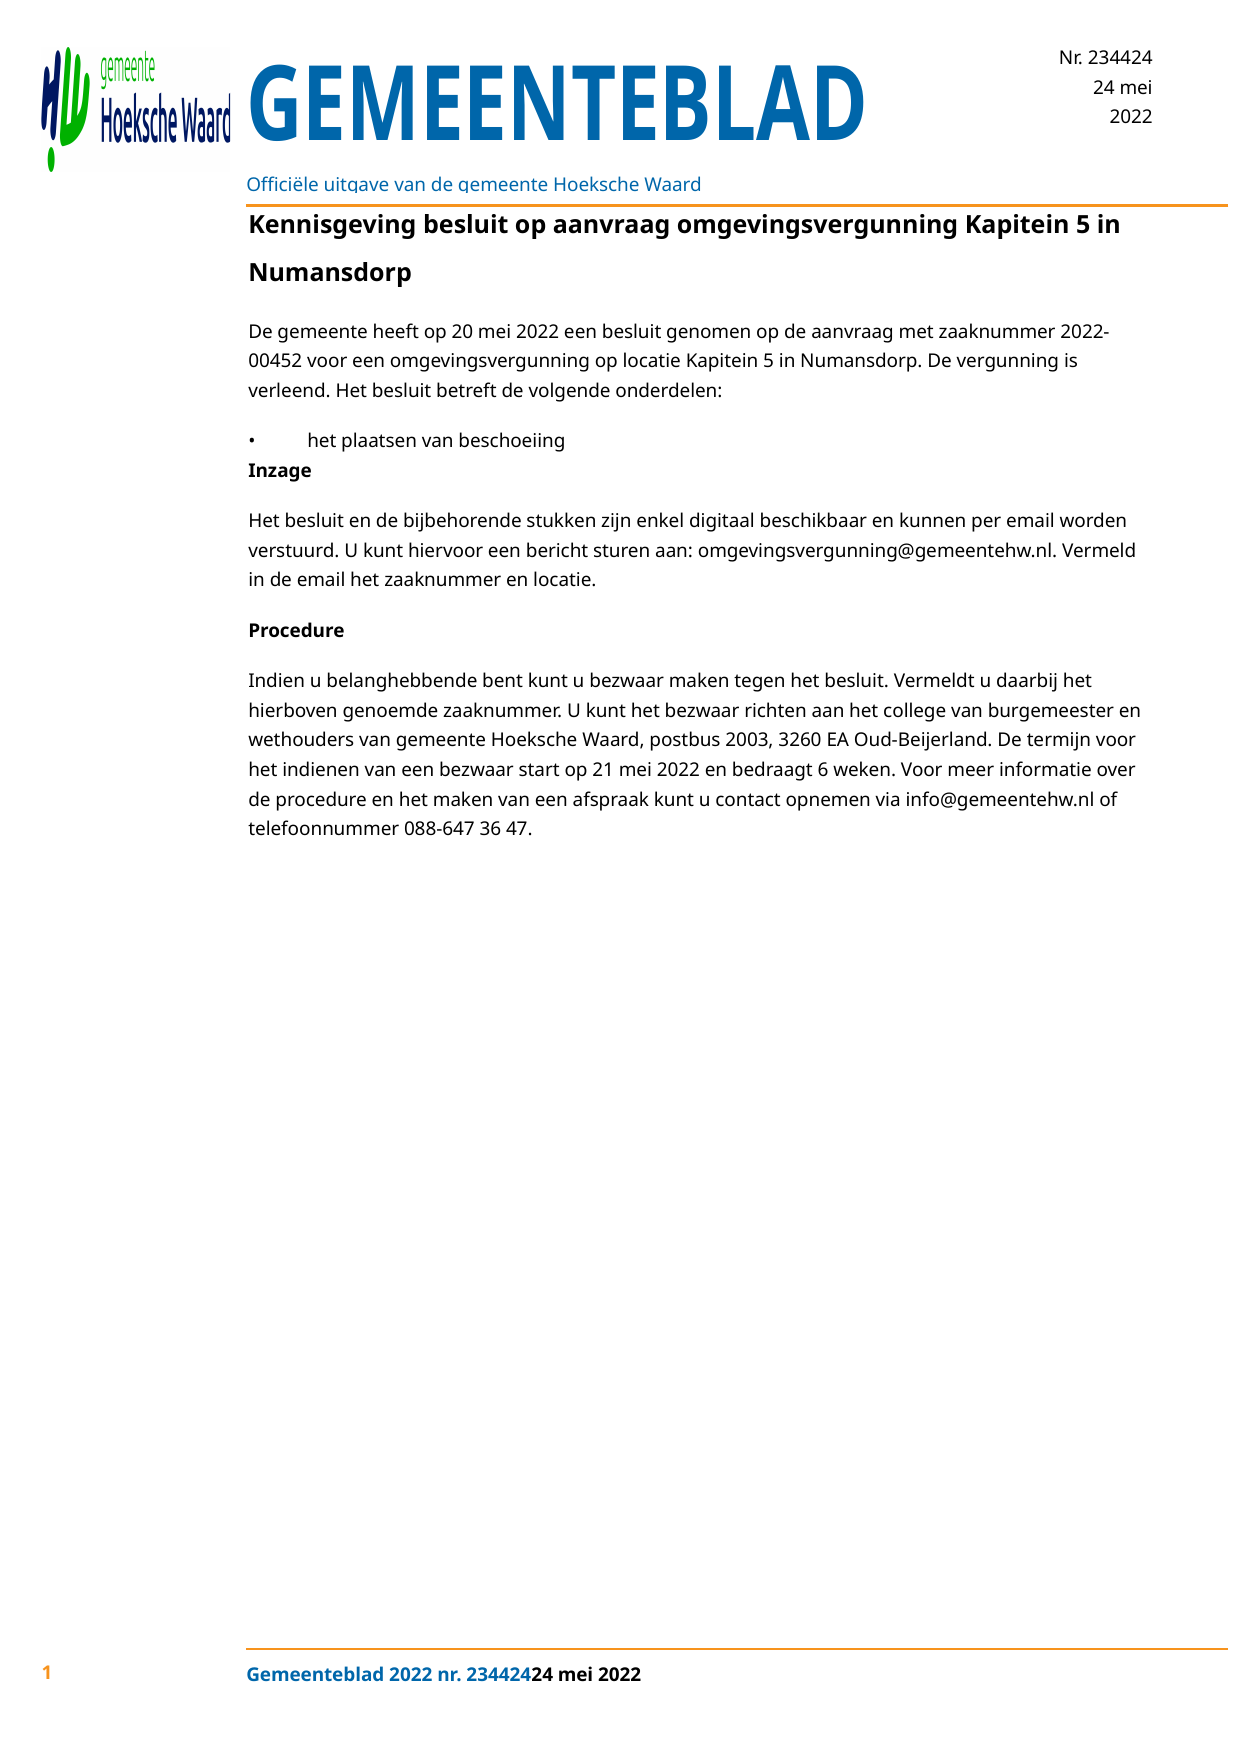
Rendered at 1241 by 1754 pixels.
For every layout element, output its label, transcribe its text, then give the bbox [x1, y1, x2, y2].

list het plaatsen van beschoeiing [248, 427, 1152, 453]
text Het besluit en de bijbehorende stukken zijn enkel digitaal beschikbaar en kunnen per email worden verstuurd. U kunt hiervoor een bericht sturen aan: omgevingsvergunning@gemeentehw.nl. Vermeld in de email het zaaknummer en locatie. [248, 507, 1152, 592]
picture [41, 47, 231, 172]
text Procedure [248, 617, 1152, 643]
text Kennisgeving besluit op aanvraag omgevingsvergunning Kapitein 5 in Numansdorp [248, 207, 1152, 288]
text Inzage [248, 457, 1152, 483]
text Indien u belanghebbende bent kunt u bezwaar maken tegen het besluit. Vermeldt u daarbij het hierboven genoemde zaaknummer. U kunt het bezwaar richten aan het college van burgemeester en wethouders van gemeente Hoeksche Waard, postbus 2003, 3260 EA Oud-Beijerland. De termijn voor het indienen van een bezwaar start op 21 mei 2022 en bedraagt 6 weken. Voor meer informatie over de procedure en het maken van een afspraak kunt u contact opnemen via info@gemeentehw.nl of telefoonnummer 088-647 36 47. [248, 667, 1152, 841]
text De gemeente heeft op 20 mei 2022 een besluit genomen op de aanvraag met zaaknummer 2022-00452 voor een omgevingsvergunning op locatie Kapitein 5 in Numansdorp. De vergunning is verleend. Het besluit betreft de volgende onderdelen: [248, 318, 1152, 403]
